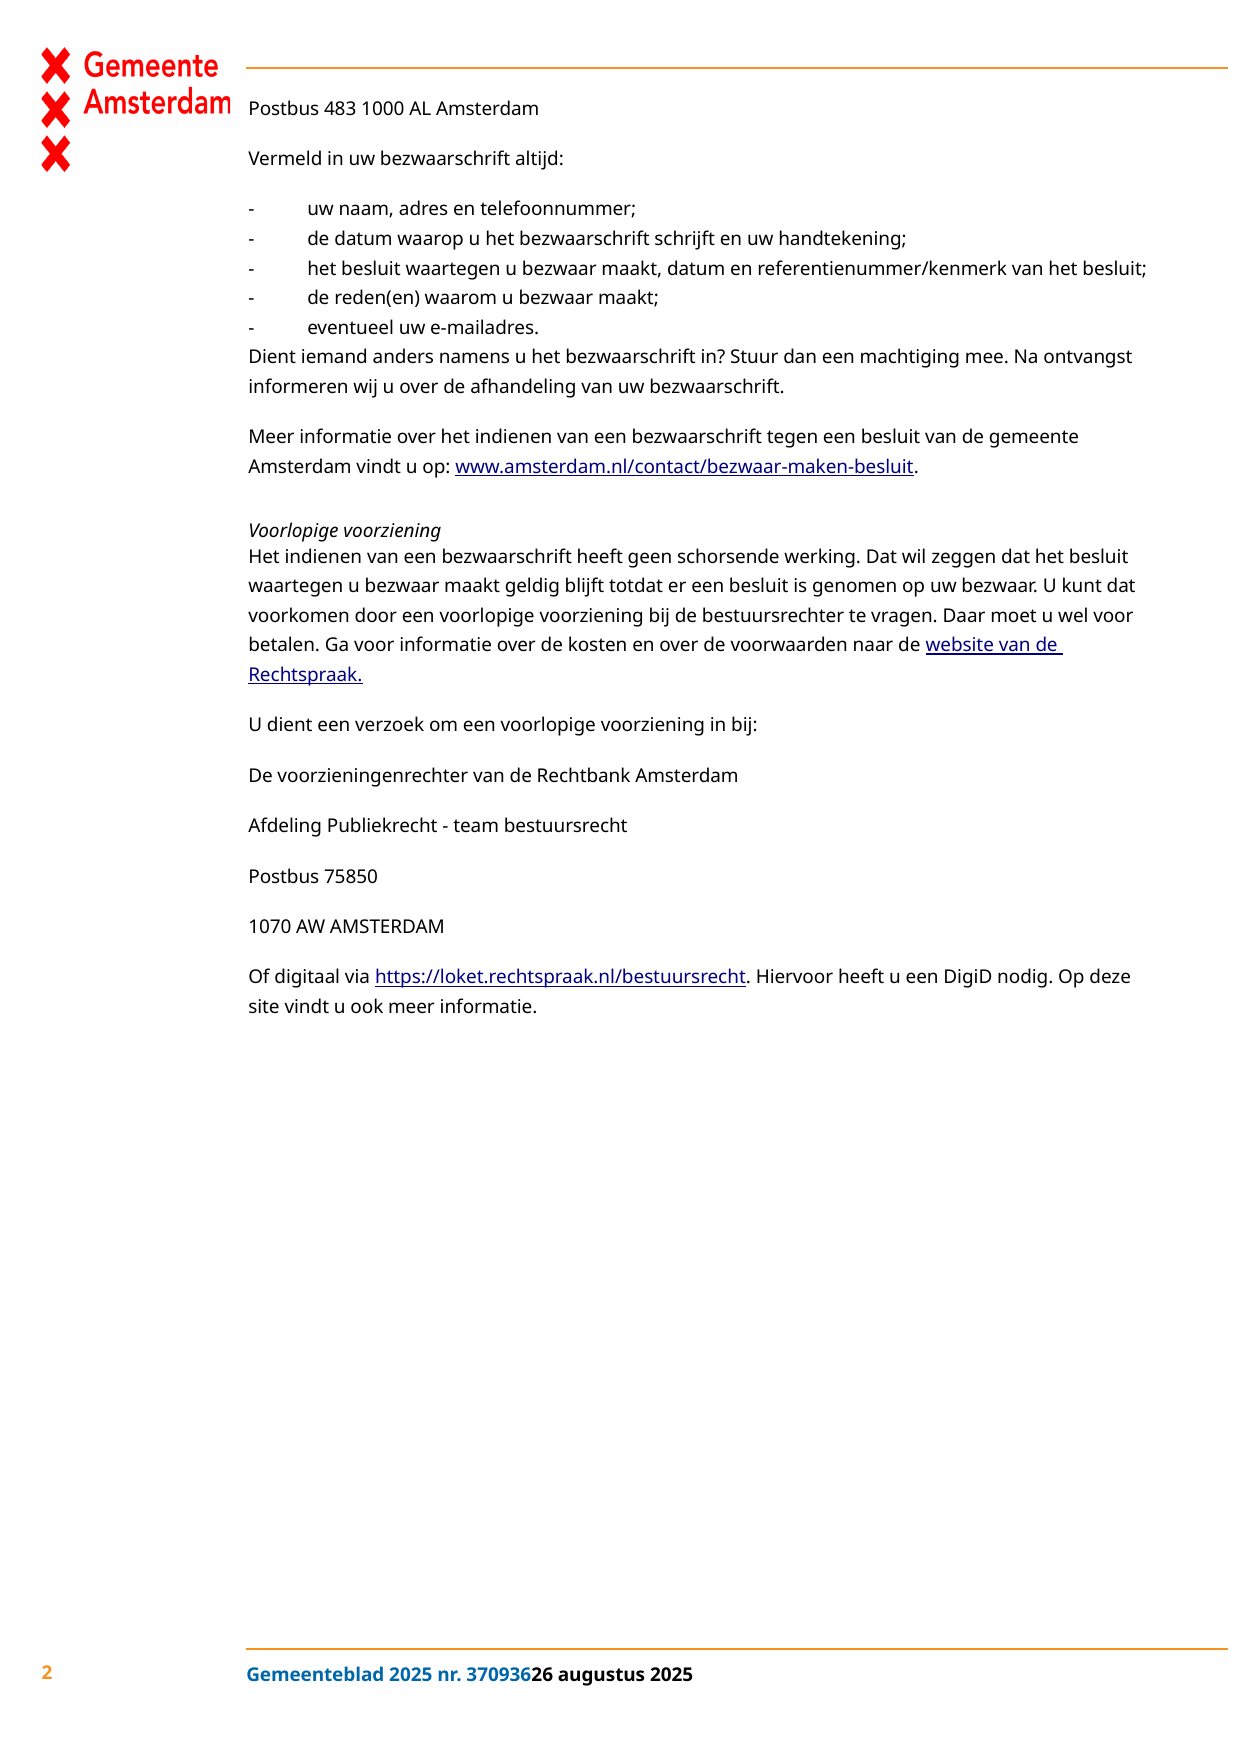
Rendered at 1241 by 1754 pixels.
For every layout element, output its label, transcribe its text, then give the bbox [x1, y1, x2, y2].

list uw naam, adres en telefoonnummer; [248, 196, 1152, 221]
text De voorzieningenrechter van de Rechtbank Amsterdam [248, 762, 1152, 788]
text 1070 AW AMSTERDAM [248, 913, 1152, 939]
text Meer informatie over het indienen van een bezwaarschrift tegen een besluit van de gemeente Amsterdam vindt u op: www.amsterdam.nl/contact/bezwaar-maken-besluit. [248, 423, 1152, 479]
picture [41, 47, 231, 172]
text Vermeld in uw bezwaarschrift altijd: [248, 145, 1152, 171]
text U dient een verzoek om een voorlopige voorziening in bij: [248, 712, 1152, 737]
text Voorlopige voorziening [248, 517, 1152, 543]
list eventueel uw e-mailadres. [248, 314, 1152, 340]
list het besluit waartegen u bezwaar maakt, datum en referentienummer/kenmerk van het besluit; [248, 255, 1152, 281]
text Postbus 75850 [248, 863, 1152, 888]
text Of digitaal via https://loket.rechtspraak.nl/bestuursrecht. Hiervoor heeft u een DigiD nodig. Op deze site vindt u ook meer informatie. [248, 964, 1152, 1019]
text Het indienen van een bezwaarschrift heeft geen schorsende werking. Dat wil zeggen dat het besluit waartegen u bezwaar maakt geldig blijft totdat er een besluit is genomen op uw bezwaar. U kunt dat voorkomen door een voorlopige voorziening bij de bestuursrechter te vragen. Daar moet u wel voor betalen. Ga voor informatie over de kosten en over de voorwaarden naar de website van de Rechtspraak. [248, 543, 1152, 687]
text Afdeling Publiekrecht - team bestuursrecht [248, 812, 1152, 838]
list de datum waarop u het bezwaarschrift schrijft en uw handtekening; [248, 225, 1152, 251]
text Postbus 483 1000 AL Amsterdam [248, 95, 1152, 121]
list de reden(en) waarom u bezwaar maakt; [248, 284, 1152, 310]
text Dient iemand anders namens u het bezwaarschrift in? Stuur dan een machtiging mee. Na ontvangst informeren wij u over de afhandeling van uw bezwaarschrift. [248, 343, 1152, 399]
